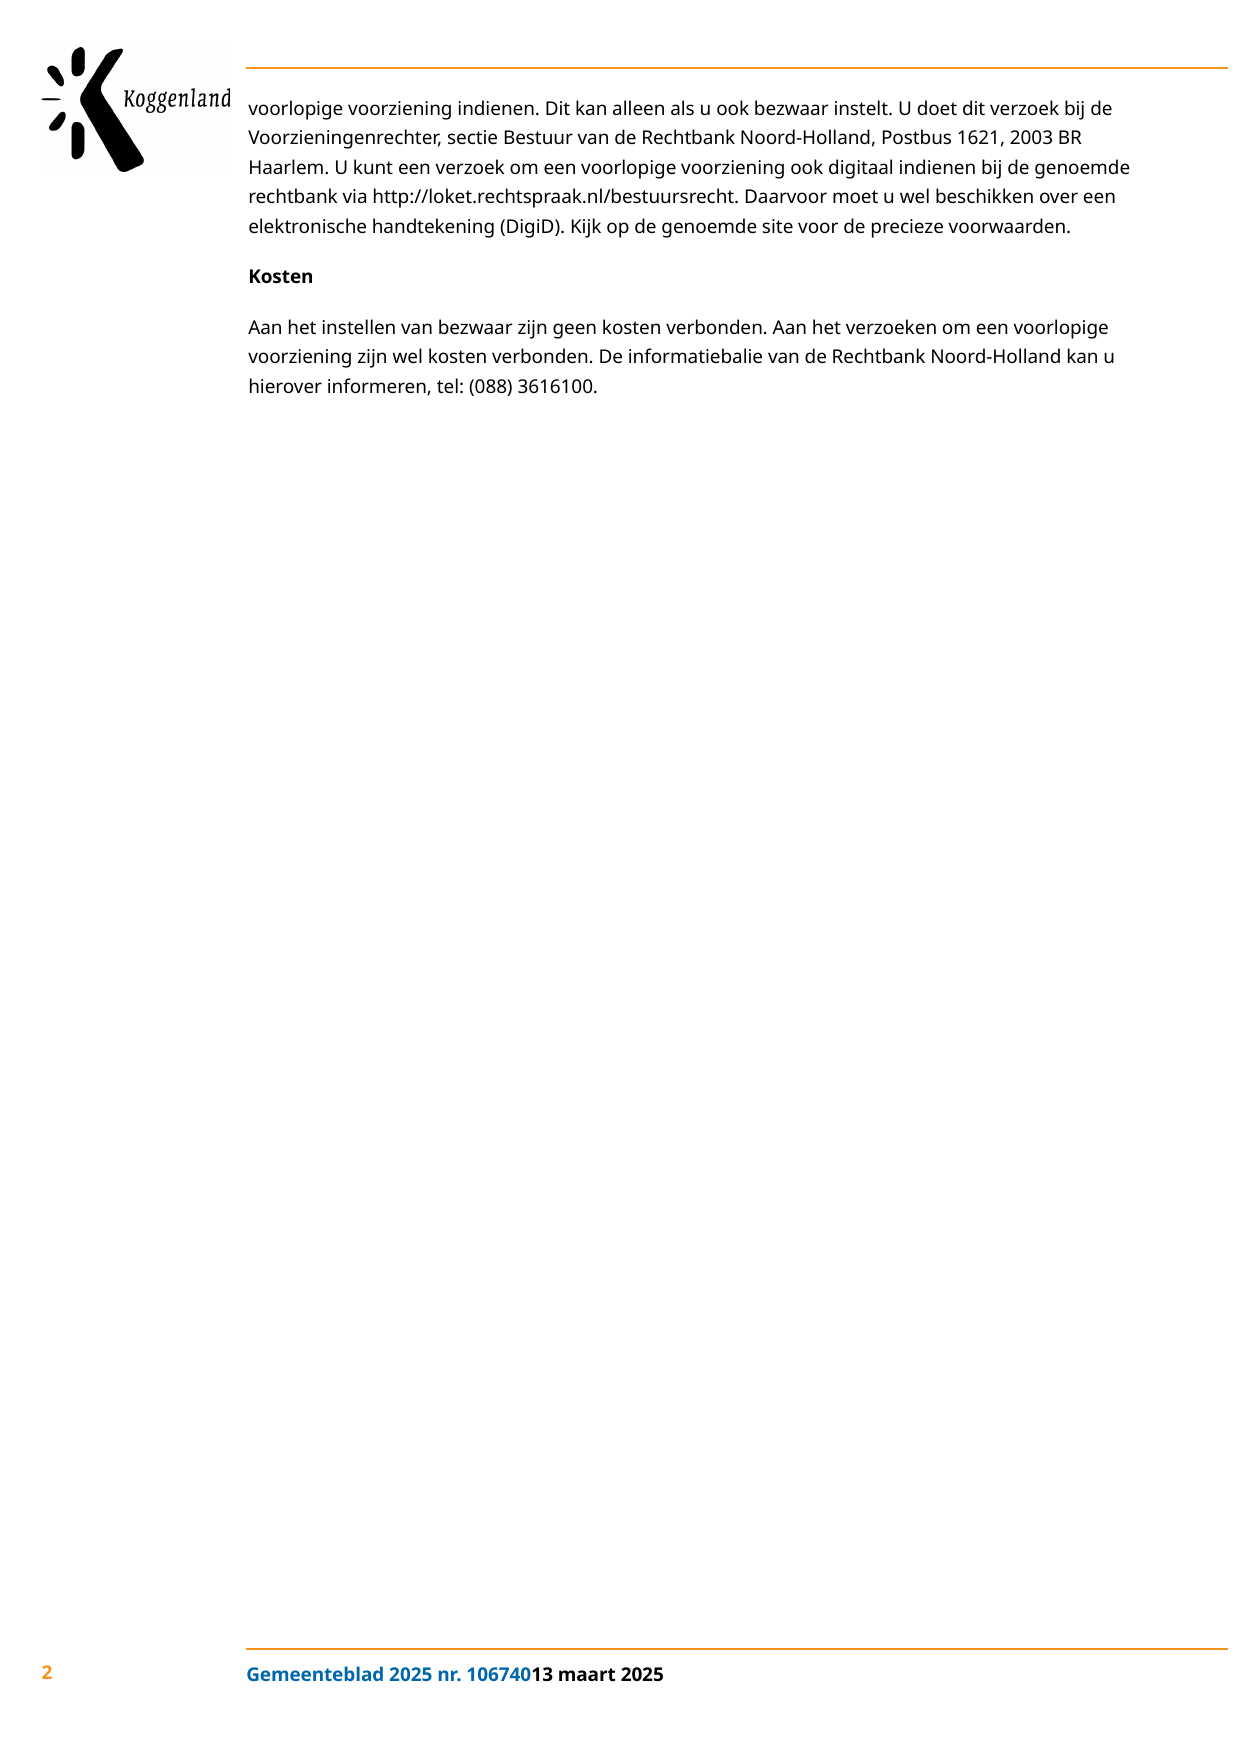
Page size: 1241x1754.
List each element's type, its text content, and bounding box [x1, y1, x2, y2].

picture [41, 47, 231, 172]
text Aan het instellen van bezwaar zijn geen kosten verbonden. Aan het verzoeken om een voorlopige voorziening zijn wel kosten verbonden. De informatiebalie van de Rechtbank Noord-Holland kan u hierover informeren, tel: (088) 3616100. [248, 314, 1152, 399]
text voorlopige voorziening indienen. Dit kan alleen als u ook bezwaar instelt. U doet dit verzoek bij de Voorzieningenrechter, sectie Bestuur van de Rechtbank Noord-Holland, Postbus 1621, 2003 BR Haarlem. U kunt een verzoek om een voorlopige voorziening ook digitaal indienen bij de genoemde rechtbank via http://loket.rechtspraak.nl/bestuursrecht. Daarvoor moet u wel beschikken over een elektronische handtekening (DigiD). Kijk op de genoemde site voor de precieze voorwaarden. [248, 95, 1152, 239]
text Kosten [248, 263, 1152, 289]
